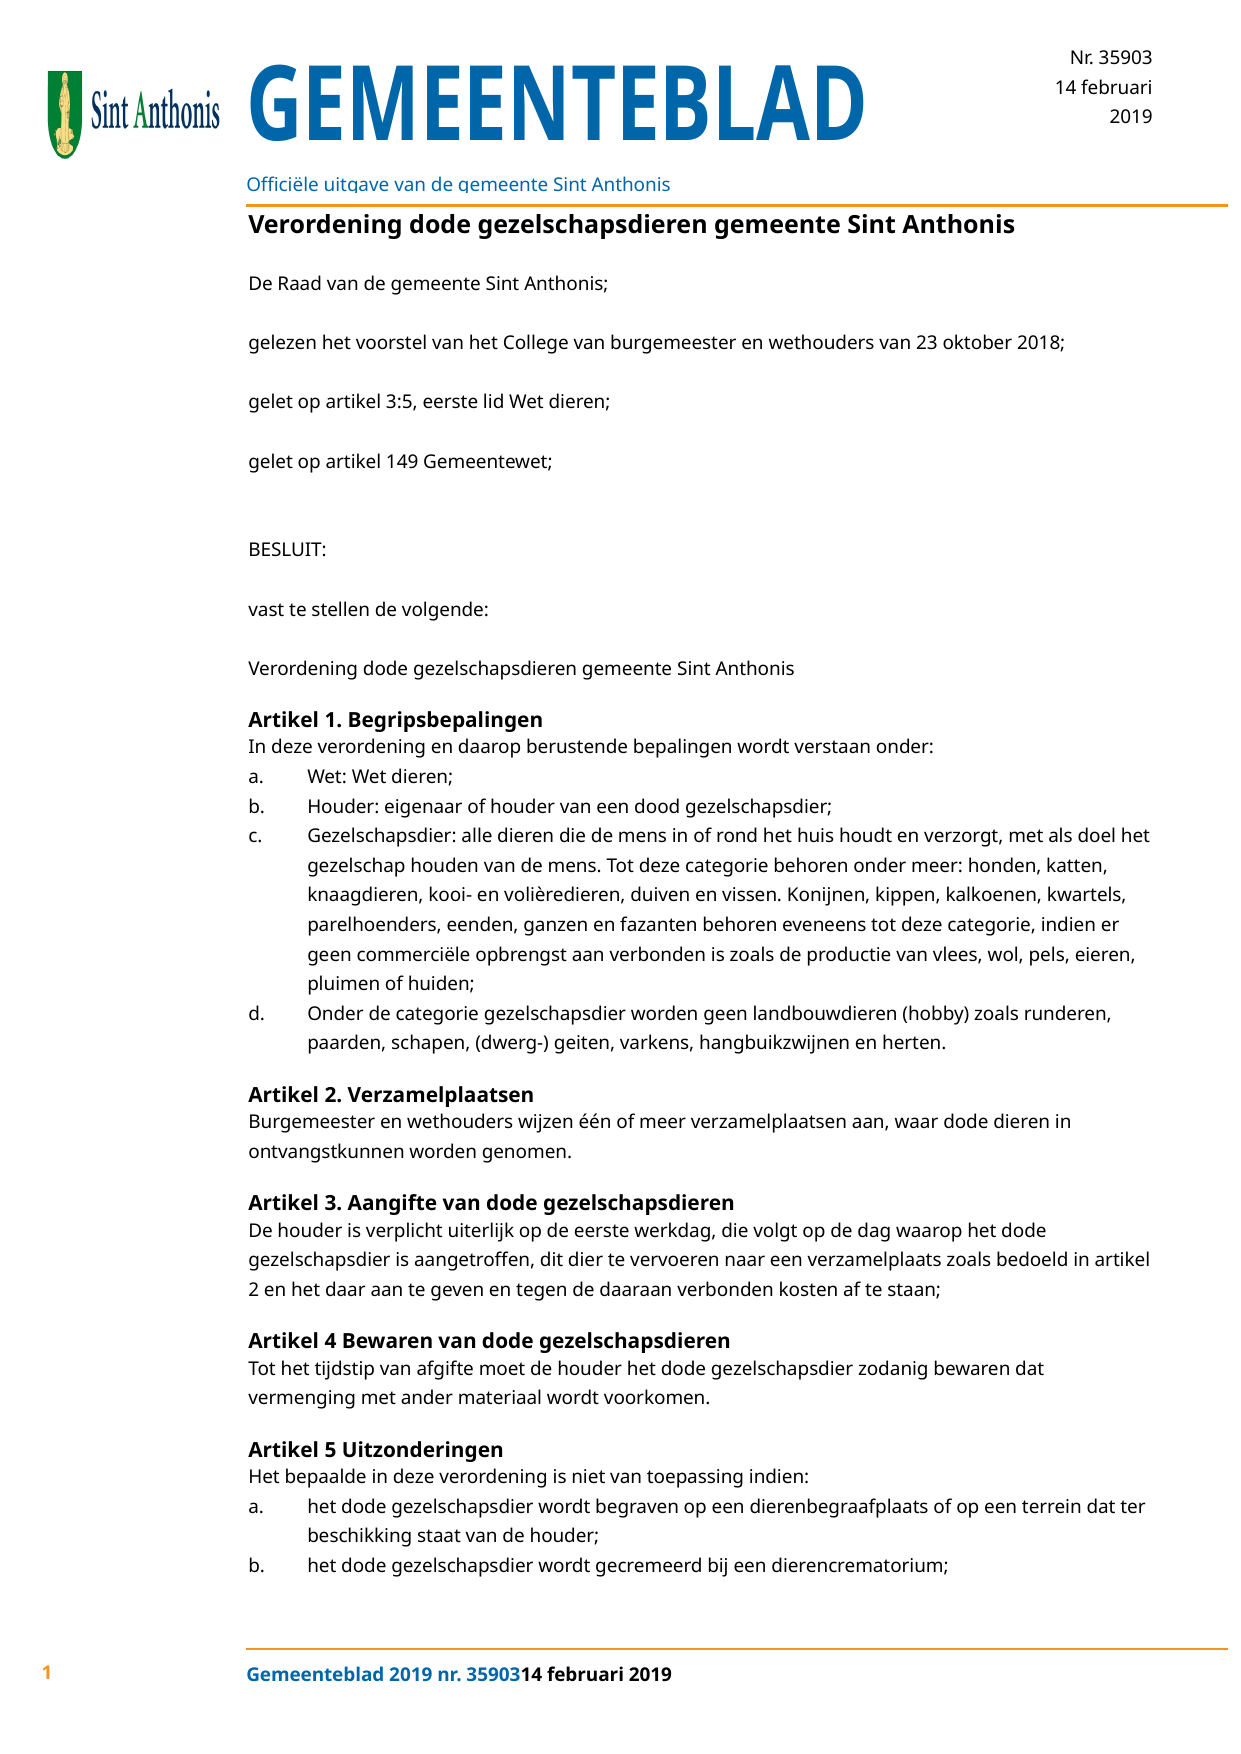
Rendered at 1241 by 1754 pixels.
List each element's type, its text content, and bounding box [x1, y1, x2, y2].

text Artikel 1. Begripsbepalingen [248, 705, 1152, 734]
text gelet op artikel 3:5, eerste lid Wet dieren; [248, 389, 1152, 414]
list het dode gezelschapsdier wordt begraven op een dierenbegraafplaats of op een terrein dat ter beschikking staat van de houder; [248, 1493, 1152, 1548]
text De houder is verplicht uiterlijk op de eerste werkdag, die volgt op de dag waarop het dode gezelschapsdier is aangetroffen, dit dier te vervoeren naar een verzamelplaats zoals bedoeld in artikel 2 en het daar aan te geven en tegen de daaraan verbonden kosten af te staan; [248, 1217, 1152, 1302]
list Gezelschapsdier: alle dieren die de mens in of rond het huis houdt en verzorgt, met als doel het gezelschap houden van de mens. Tot deze categorie behoren onder meer: honden, katten, knaagdieren, kooi- en volièredieren, duiven en vissen. Konijnen, kippen, kalkoenen, kwartels, parelhoenders, eenden, ganzen en fazanten behoren eveneens tot deze categorie, indien er geen commerciële opbrengst aan verbonden is zoals de productie van vlees, wol, pels, eieren, pluimen of huiden; [248, 822, 1152, 996]
text Artikel 4 Bewaren van dode gezelschapsdieren [248, 1326, 1152, 1355]
text Het bepaalde in deze verordening is niet van toepassing indien: [248, 1463, 1152, 1489]
text Artikel 3. Aangifte van dode gezelschapsdieren [248, 1188, 1152, 1217]
text vast te stellen de volgende: [248, 596, 1152, 621]
text De Raad van de gemeente Sint Anthonis; [248, 270, 1152, 296]
text gelezen het voorstel van het College van burgemeester en wethouders van 23 oktober 2018; [248, 329, 1152, 355]
text Verordening dode gezelschapsdieren gemeente Sint Anthonis [248, 655, 1152, 681]
text Tot het tijdstip van afgifte moet de houder het dode gezelschapsdier zodanig bewaren dat vermenging met ander materiaal wordt voorkomen. [248, 1355, 1152, 1410]
text BESLUIT: [248, 537, 1152, 562]
list Wet: Wet dieren; [248, 763, 1152, 789]
text Artikel 2. Verzamelplaatsen [248, 1080, 1152, 1108]
text Artikel 5 Uitzonderingen [248, 1435, 1152, 1463]
list Houder: eigenaar of houder van een dood gezelschapsdier; [248, 793, 1152, 819]
text Verordening dode gezelschapsdieren gemeente Sint Anthonis [248, 207, 1152, 241]
picture [41, 47, 231, 172]
text Burgemeester en wethouders wijzen één of meer verzamelplaatsen aan, waar dode dieren in ontvangstkunnen worden genomen. [248, 1108, 1152, 1164]
list het dode gezelschapsdier wordt gecremeerd bij een dierencrematorium; [248, 1552, 1152, 1578]
list Onder de categorie gezelschapsdier worden geen landbouwdieren (hobby) zoals runderen, paarden, schapen, (dwerg-) geiten, varkens, hangbuikzwijnen en herten. [248, 1000, 1152, 1055]
text gelet op artikel 149 Gemeentewet; [248, 448, 1152, 473]
text In deze verordening en daarop berustende bepalingen wordt verstaan onder: [248, 734, 1152, 759]
